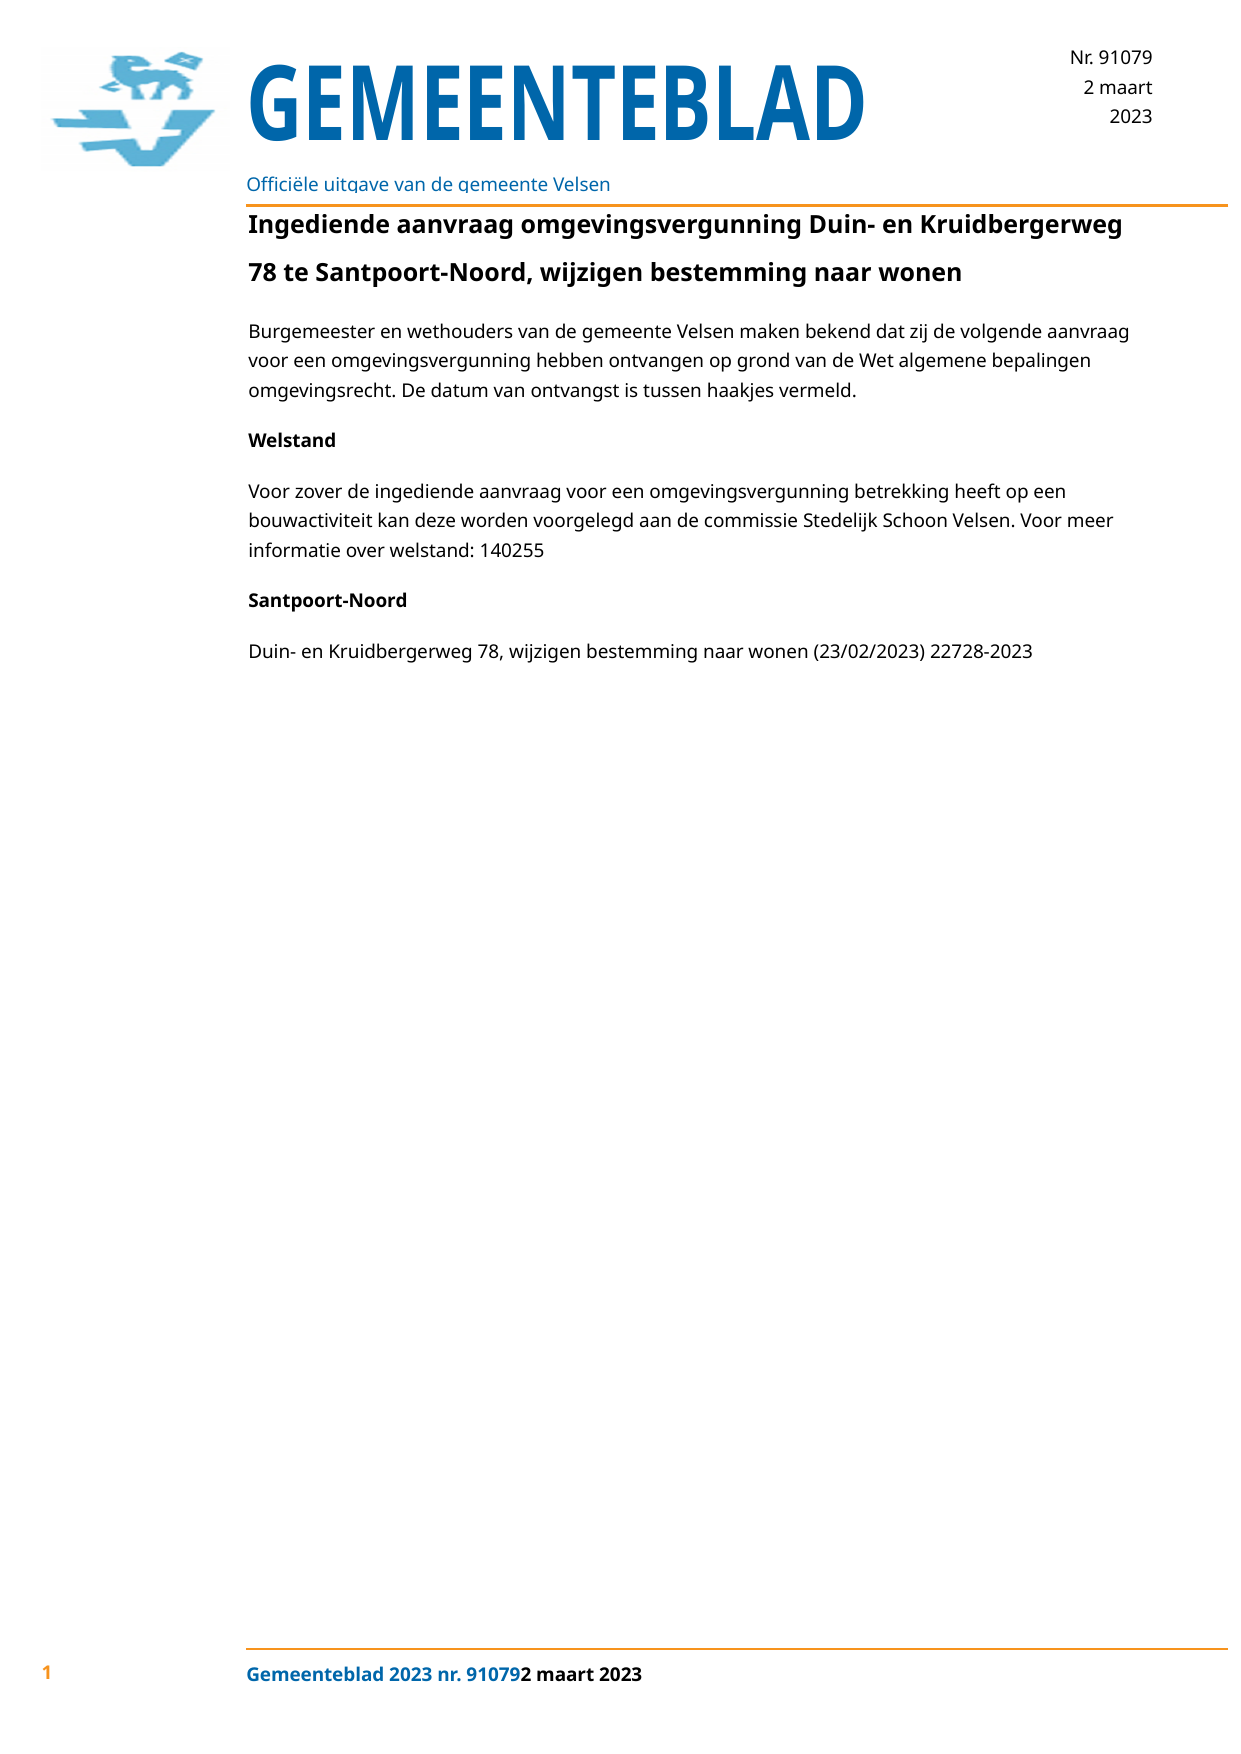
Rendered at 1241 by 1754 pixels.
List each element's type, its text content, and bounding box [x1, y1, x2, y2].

text Welstand [248, 427, 1152, 453]
picture [41, 47, 231, 172]
text Voor zover de ingediende aanvraag voor een omgevingsvergunning betrekking heeft op een bouwactiviteit kan deze worden voorgelegd aan de commissie Stedelijk Schoon Velsen. Voor meer informatie over welstand: 140255 [248, 478, 1152, 563]
text Burgemeester en wethouders van de gemeente Velsen maken bekend dat zij de volgende aanvraag voor een omgevingsvergunning hebben ontvangen op grond van de Wet algemene bepalingen omgevingsrecht. De datum van ontvangst is tussen haakjes vermeld. [248, 318, 1152, 403]
text Santpoort-Noord [248, 587, 1152, 613]
text Duin- en Kruidbergerweg 78, wijzigen bestemming naar wonen (23/02/2023) 22728-2023 [248, 638, 1152, 664]
text Ingediende aanvraag omgevingsvergunning Duin- en Kruidbergerweg 78 te Santpoort-Noord, wijzigen bestemming naar wonen [248, 207, 1152, 288]
